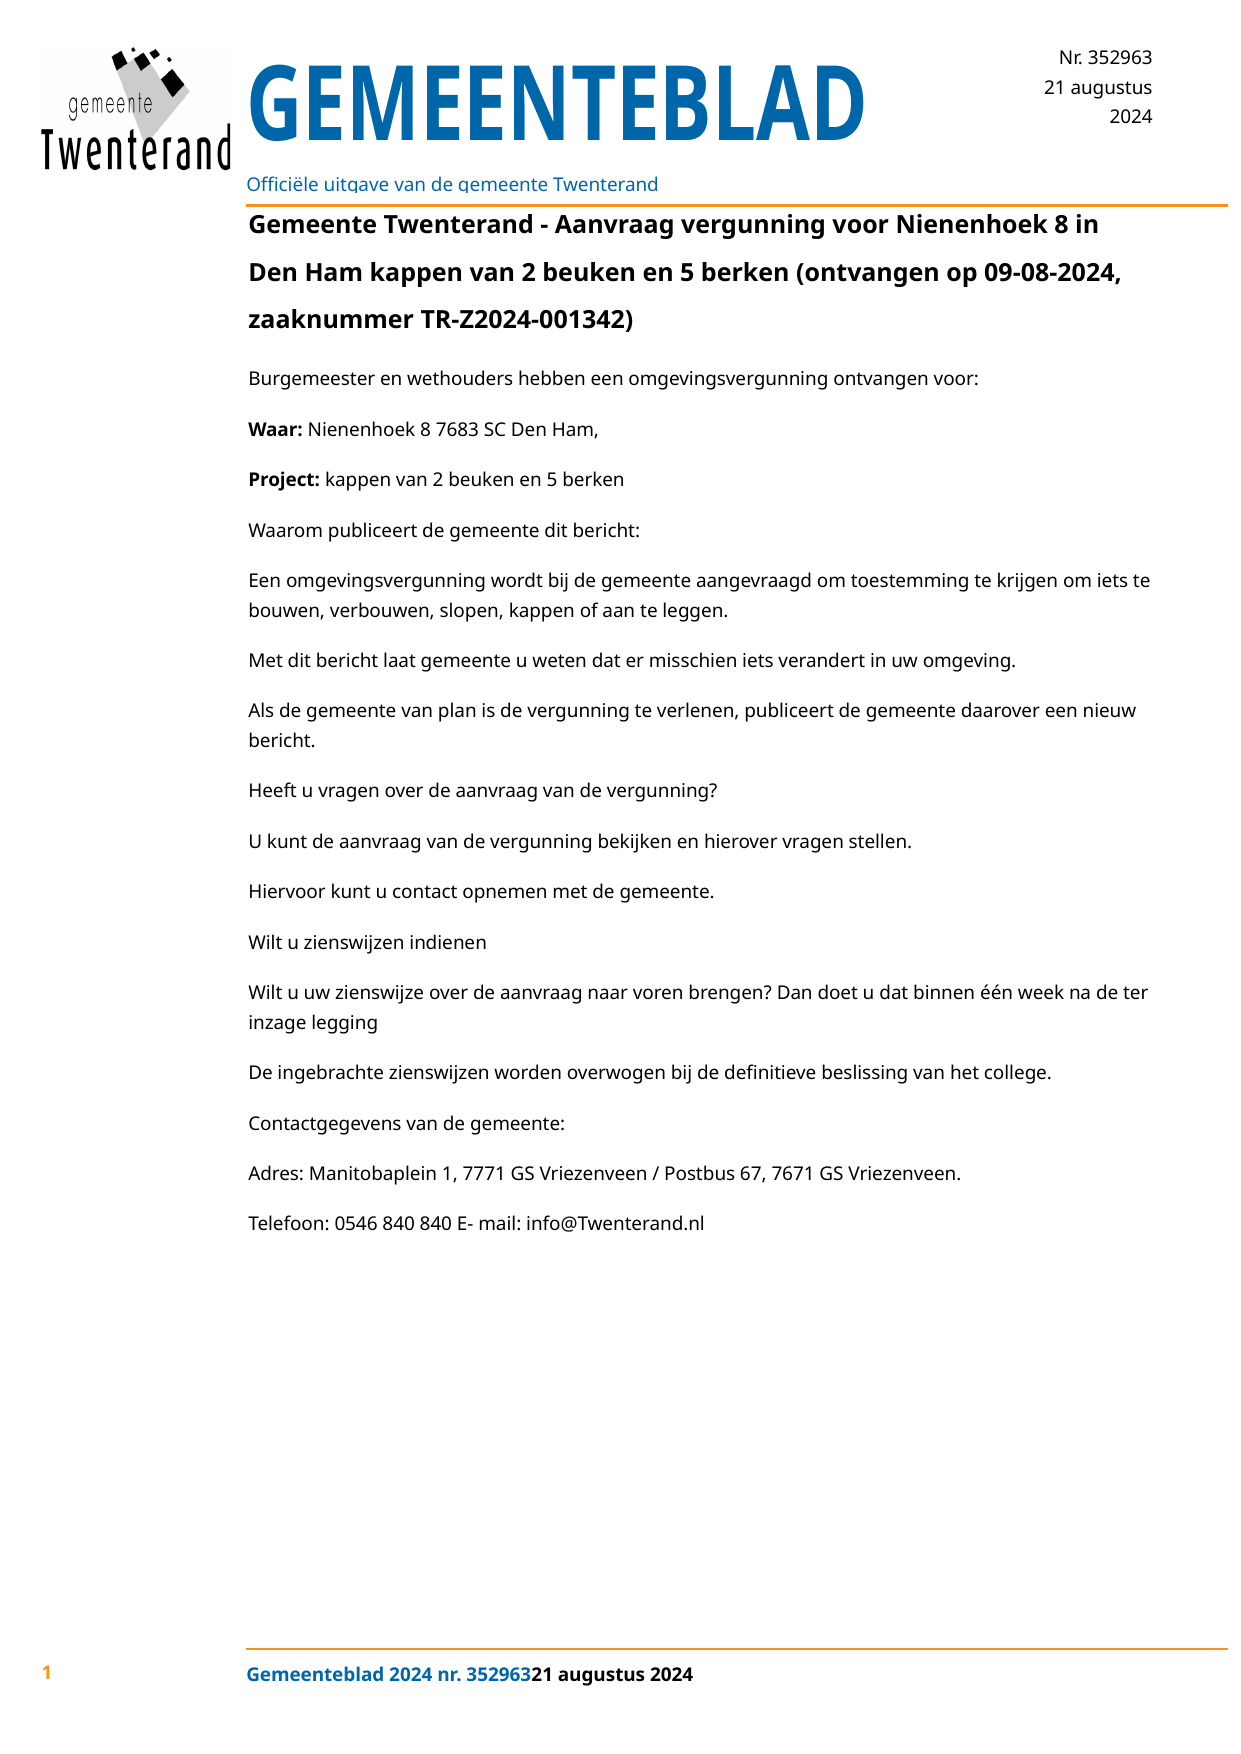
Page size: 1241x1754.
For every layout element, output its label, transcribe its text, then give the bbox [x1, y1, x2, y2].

text Telefoon: 0546 840 840 E- mail: info@Twenterand.nl [248, 1211, 1152, 1236]
text Met dit bericht laat gemeente u weten dat er misschien iets verandert in uw omgeving. [248, 647, 1152, 673]
text Een omgevingsvergunning wordt bij de gemeente aangevraagd om toestemming te krijgen om iets te bouwen, verbouwen, slopen, kappen of aan te leggen. [248, 567, 1152, 622]
text Waarom publiceert de gemeente dit bericht: [248, 517, 1152, 542]
text Heeft u vragen over de aanvraag van de vergunning? [248, 778, 1152, 803]
text U kunt de aanvraag van de vergunning bekijken en hierover vragen stellen. [248, 828, 1152, 854]
text Project: kappen van 2 beuken en 5 berken [248, 466, 1152, 492]
text Burgemeester en wethouders hebben een omgevingsvergunning ontvangen voor: [248, 366, 1152, 391]
text Waar: Nienenhoek 8 7683 SC Den Ham, [248, 416, 1152, 442]
text Wilt u zienswijzen indienen [248, 929, 1152, 954]
picture [41, 47, 231, 172]
text Hiervoor kunt u contact opnemen met de gemeente. [248, 878, 1152, 904]
text Wilt u uw zienswijze over de aanvraag naar voren brengen? Dan doet u dat binnen één week na de ter inzage legging [248, 979, 1152, 1034]
text Gemeente Twenterand - Aanvraag vergunning voor Nienenhoek 8 in Den Ham kappen van 2 beuken en 5 berken (ontvangen op 09-08-2024, zaaknummer TR-Z2024-001342) [248, 207, 1152, 336]
text Adres: Manitobaplein 1, 7771 GS Vriezenveen / Postbus 67, 7671 GS Vriezenveen. [248, 1160, 1152, 1186]
text Contactgegevens van de gemeente: [248, 1110, 1152, 1135]
text De ingebrachte zienswijzen worden overwogen bij de definitieve beslissing van het college. [248, 1059, 1152, 1085]
text Als de gemeente van plan is de vergunning te verlenen, publiceert de gemeente daarover een nieuw bericht. [248, 698, 1152, 753]
